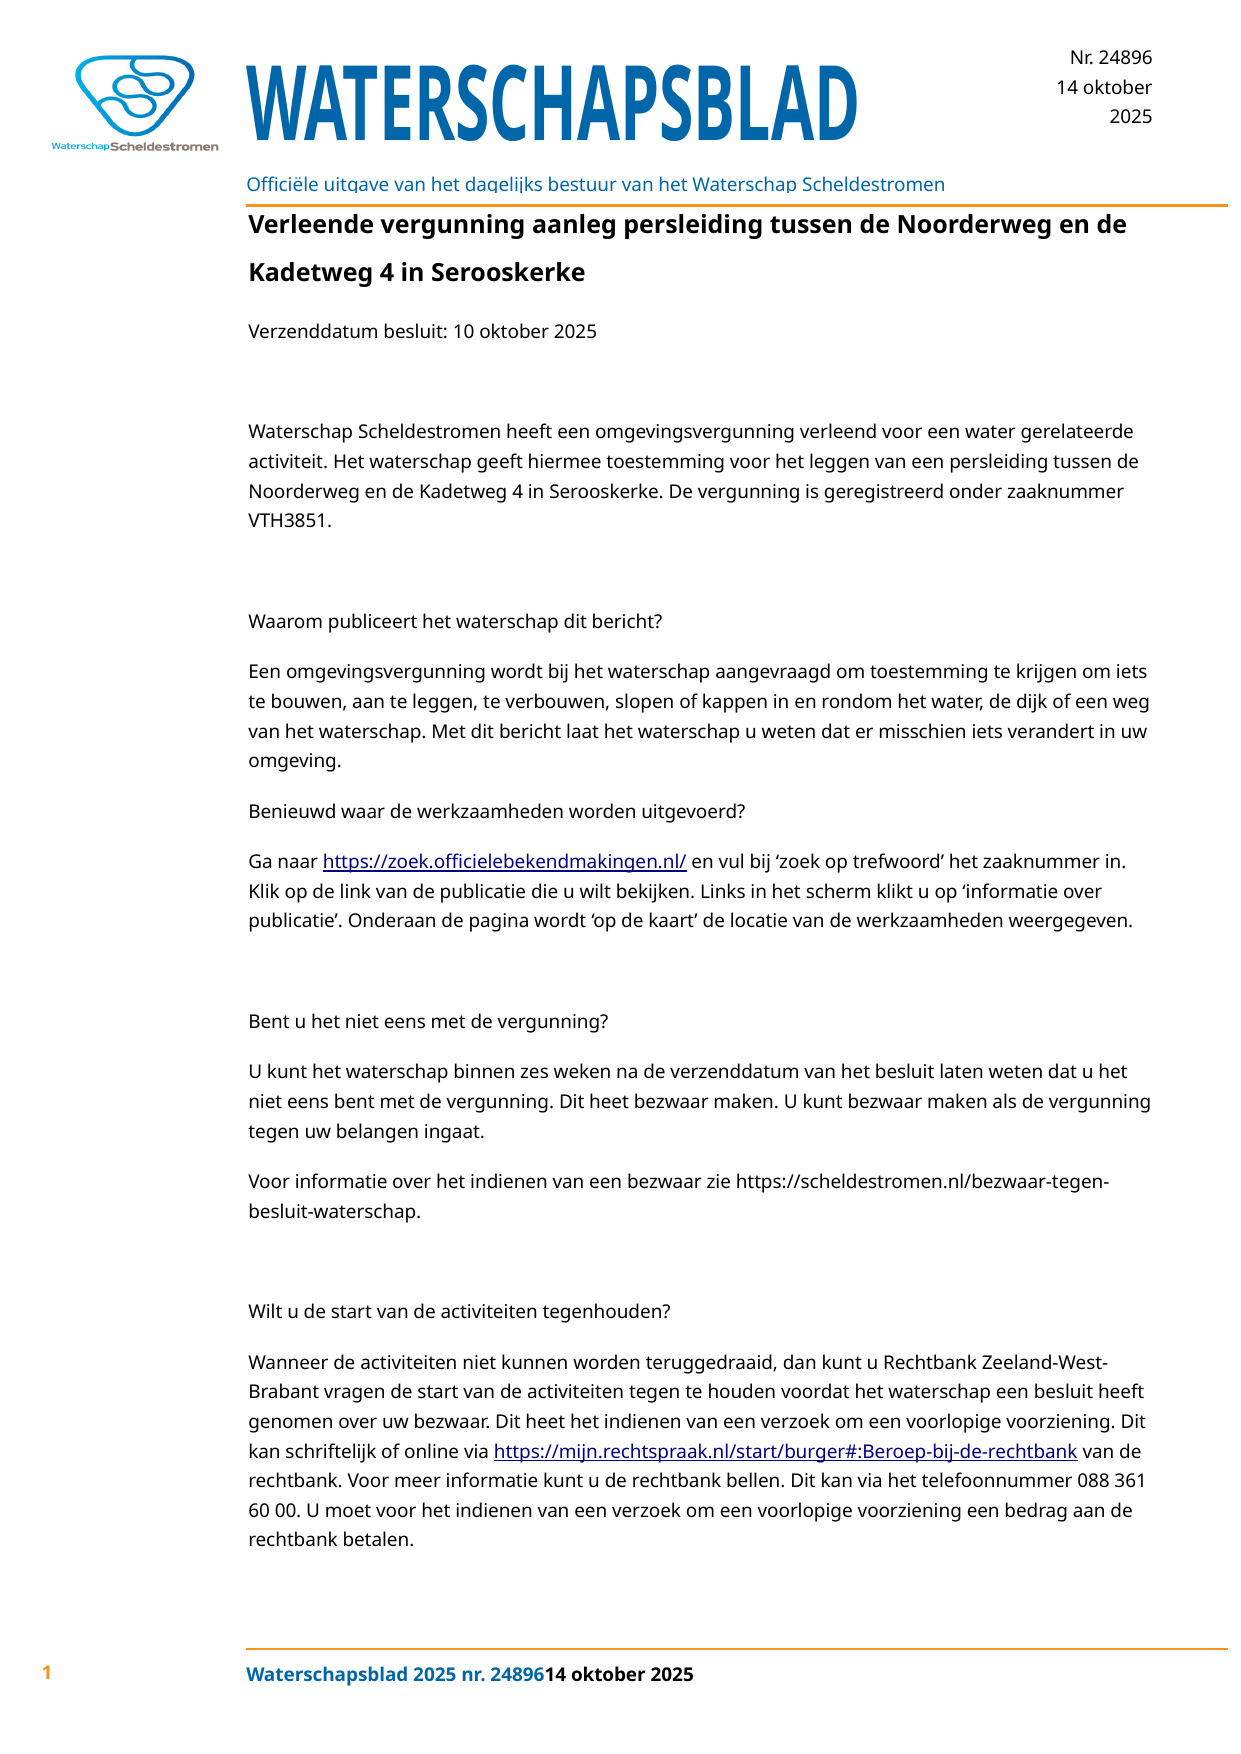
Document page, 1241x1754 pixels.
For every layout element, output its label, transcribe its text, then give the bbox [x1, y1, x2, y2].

text Waterschap Scheldestromen heeft een omgevingsvergunning verleend voor een water gerelateerde activiteit. Het waterschap geeft hiermee toestemming voor het leggen van een persleiding tussen de Noorderweg en de Kadetweg 4 in Serooskerke. De vergunning is geregistreerd onder zaaknummer VTH3851. [248, 419, 1152, 533]
text Bent u het niet eens met de vergunning? [248, 1008, 1152, 1034]
text Benieuwd waar de werkzaamheden worden uitgevoerd? [248, 798, 1152, 824]
text Verzenddatum besluit: 10 oktober 2025 [248, 318, 1152, 344]
text Wilt u de start van de activiteiten tegenhouden? [248, 1299, 1152, 1324]
text Ga naar https://zoek.officielebekendmakingen.nl/ en vul bij ‘zoek op trefwoord’ het zaaknummer in. Klik op de link van de publicatie die u wilt bekijken. Links in het scherm klikt u op ‘informatie over publicatie’. Onderaan de pagina wordt ‘op de kaart’ de locatie van de werkzaamheden weergegeven. [248, 848, 1152, 933]
text Wanneer de activiteiten niet kunnen worden teruggedraaid, dan kunt u Rechtbank Zeeland-West-Brabant vragen de start van de activiteiten tegen te houden voordat het waterschap een besluit heeft genomen over uw bezwaar. Dit heet het indienen van een verzoek om een voorlopige voorziening. Dit kan schriftelijk of online via https://mijn.rechtspraak.nl/start/burger#:Beroep-bij-de-rechtbank van de rechtbank. Voor meer informatie kunt u de rechtbank bellen. Dit kan via het telefoonnummer 088 361 60 00. U moet voor het indienen van een verzoek om een voorlopige voorziening een bedrag aan de rechtbank betalen. [248, 1349, 1152, 1552]
text Een omgevingsvergunning wordt bij het waterschap aangevraagd om toestemming te krijgen om iets te bouwen, aan te leggen, te verbouwen, slopen of kappen in en rondom het water, de dijk of een weg van het waterschap. Met dit bericht laat het waterschap u weten dat er misschien iets verandert in uw omgeving. [248, 659, 1152, 773]
text Voor informatie over het indienen van een bezwaar zie https://scheldestromen.nl/bezwaar-tegen-besluit-waterschap. [248, 1168, 1152, 1224]
text Waarom publiceert het waterschap dit bericht? [248, 608, 1152, 634]
text U kunt het waterschap binnen zes weken na de verzenddatum van het besluit laten weten dat u het niet eens bent met de vergunning. Dit heet bezwaar maken. U kunt bezwaar maken als de vergunning tegen uw belangen ingaat. [248, 1059, 1152, 1144]
picture [41, 47, 231, 172]
text Verleende vergunning aanleg persleiding tussen de Noorderweg en de Kadetweg 4 in Serooskerke [248, 207, 1152, 288]
